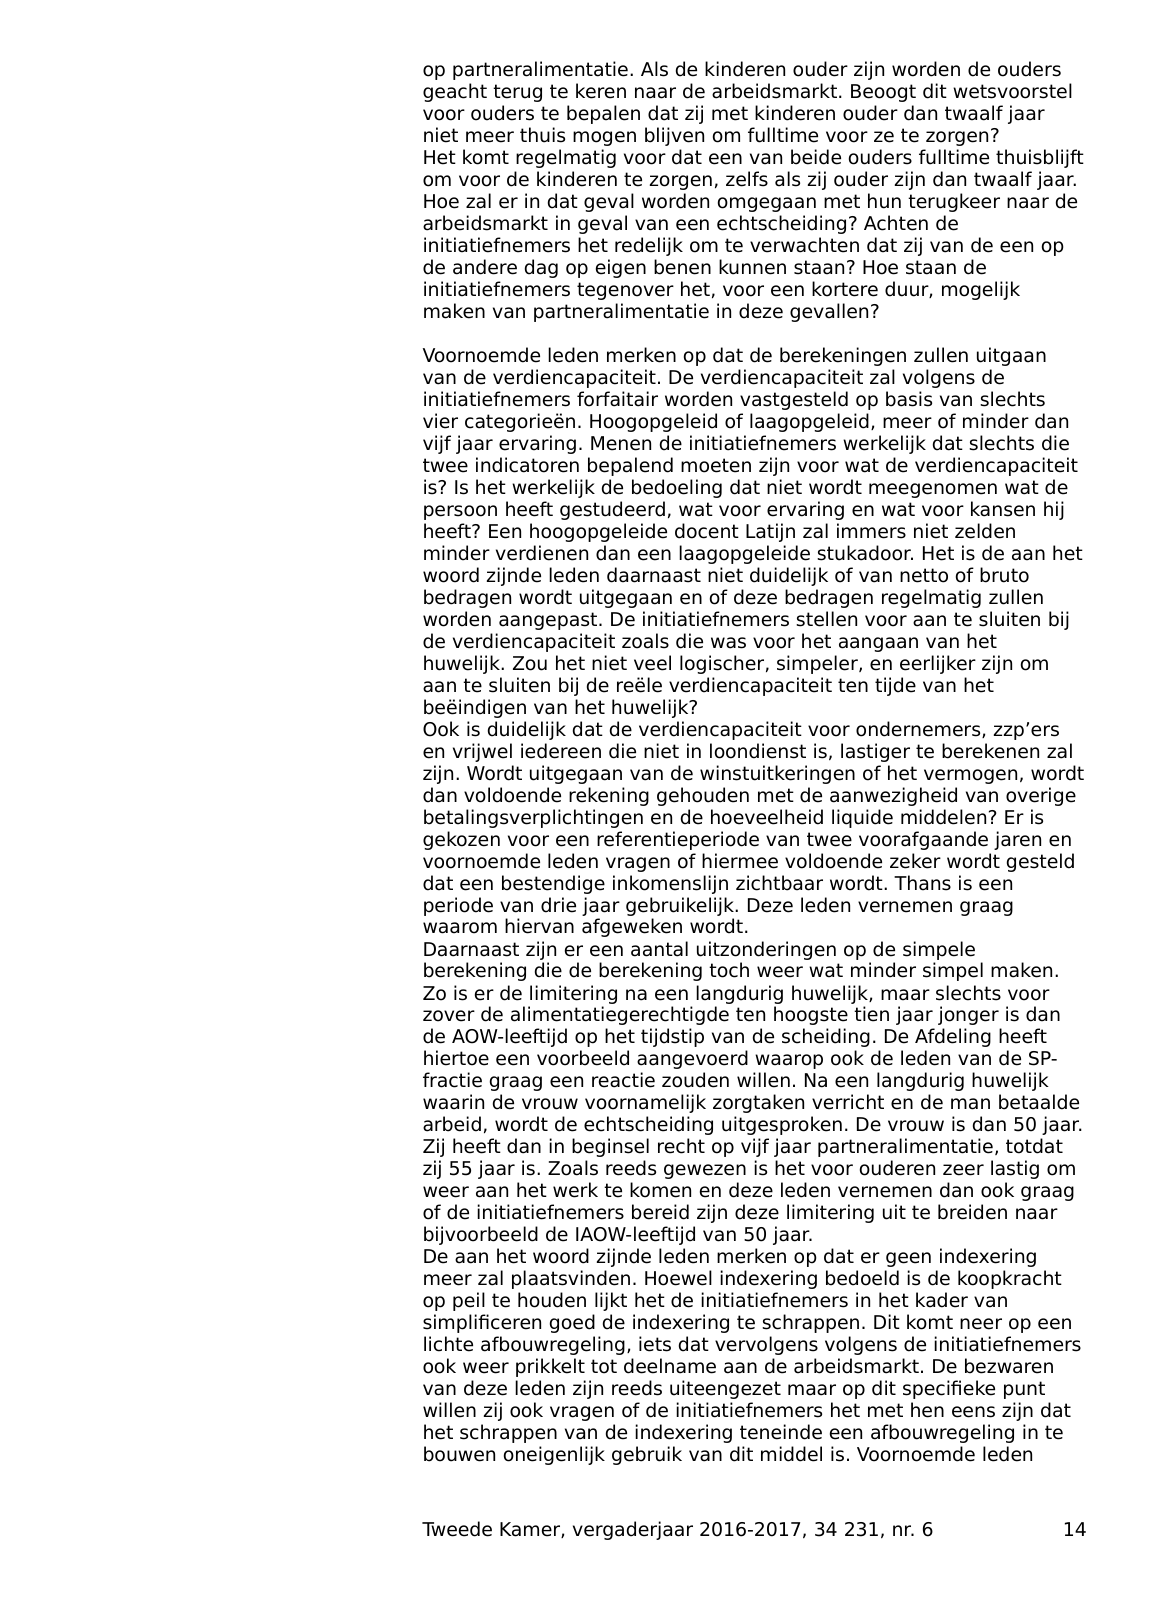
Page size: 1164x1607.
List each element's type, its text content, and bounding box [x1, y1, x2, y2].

text Ook is duidelijk dat de verdiencapaciteit voor ondernemers, zzp’ers en vrijwel iedereen die niet in loondienst is, lastiger te berekenen zal zijn. Wordt uitgegaan van de winstuitkeringen of het vermogen, wordt dan voldoende rekening gehouden met de aanwezigheid van overige betalingsverplichtingen en de hoeveelheid liquide middelen? Er is gekozen voor een referentieperiode van twee voorafgaande jaren en voornoemde leden vragen of hiermee voldoende zeker wordt gesteld dat een bestendige inkomenslijn zichtbaar wordt. Thans is een periode van drie jaar gebruikelijk. Deze leden vernemen graag waarom hiervan afgeweken wordt. [422, 719, 1087, 938]
text Het komt regelmatig voor dat een van beide ouders fulltime thuisblijft om voor de kinderen te zorgen, zelfs als zij ouder zijn dan twaalf jaar. Hoe zal er in dat geval worden omgegaan met hun terugkeer naar de arbeidsmarkt in geval van een echtscheiding? Achten de initiatiefnemers het redelijk om te verwachten dat zij van de een op de andere dag op eigen benen kunnen staan? Hoe staan de initiatiefnemers tegenover het, voor een kortere duur, mogelijk maken van partneralimentatie in deze gevallen? [422, 147, 1087, 323]
text op partneralimentatie. Als de kinderen ouder zijn worden de ouders geacht terug te keren naar de arbeidsmarkt. Beoogt dit wetsvoorstel voor ouders te bepalen dat zij met kinderen ouder dan twaalf jaar niet meer thuis mogen blijven om fulltime voor ze te zorgen? [422, 59, 1087, 147]
text De aan het woord zijnde leden merken op dat er geen indexering meer zal plaatsvinden. Hoewel indexering bedoeld is de koopkracht op peil te houden lijkt het de initiatiefnemers in het kader van simplificeren goed de indexering te schrappen. Dit komt neer op een lichte afbouwregeling, iets dat vervolgens volgens de initiatiefnemers ook weer prikkelt tot deelname aan de arbeidsmarkt. De bezwaren van deze leden zijn reeds uiteengezet maar op dit specifieke punt willen zij ook vragen of de initiatiefnemers het met hen eens zijn dat het schrappen van de indexering teneinde een afbouwregeling in te bouwen oneigenlijk gebruik van dit middel is. Voornoemde leden [422, 1246, 1087, 1466]
text Daarnaast zijn er een aantal uitzonderingen op de simpele berekening die de berekening toch weer wat minder simpel maken. Zo is er de limitering na een langdurig huwelijk, maar slechts voor zover de alimentatiegerechtigde ten hoogste tien jaar jonger is dan de AOW-leeftijd op het tijdstip van de scheiding. De Afdeling heeft hiertoe een voorbeeld aangevoerd waarop ook de leden van de SP-fractie graag een reactie zouden willen. Na een langdurig huwelijk waarin de vrouw voornamelijk zorgtaken verricht en de man betaalde arbeid, wordt de echtscheiding uitgesproken. De vrouw is dan 50 jaar. Zij heeft dan in beginsel recht op vijf jaar partneralimentatie, totdat zij 55 jaar is. Zoals reeds gewezen is het voor ouderen zeer lastig om weer aan het werk te komen en deze leden vernemen dan ook graag of de initiatiefnemers bereid zijn deze limitering uit te breiden naar bijvoorbeeld de IAOW-leeftijd van 50 jaar. [422, 938, 1087, 1246]
text Voornoemde leden merken op dat de berekeningen zullen uitgaan van de verdiencapaciteit. De verdiencapaciteit zal volgens de initiatiefnemers forfaitair worden vastgesteld op basis van slechts vier categorieën. Hoogopgeleid of laagopgeleid, meer of minder dan vijf jaar ervaring. Menen de initiatiefnemers werkelijk dat slechts die twee indicatoren bepalend moeten zijn voor wat de verdiencapaciteit is? Is het werkelijk de bedoeling dat niet wordt meegenomen wat de persoon heeft gestudeerd, wat voor ervaring en wat voor kansen hij heeft? Een hoogopgeleide docent Latijn zal immers niet zelden minder verdienen dan een laagopgeleide stukadoor. Het is de aan het woord zijnde leden daarnaast niet duidelijk of van netto of bruto bedragen wordt uitgegaan en of deze bedragen regelmatig zullen worden aangepast. De initiatiefnemers stellen voor aan te sluiten bij de verdiencapaciteit zoals die was voor het aangaan van het huwelijk. Zou het niet veel logischer, simpeler, en eerlijker zijn om aan te sluiten bij de reële verdiencapaciteit ten tijde van het beëindigen van het huwelijk? [422, 345, 1087, 719]
